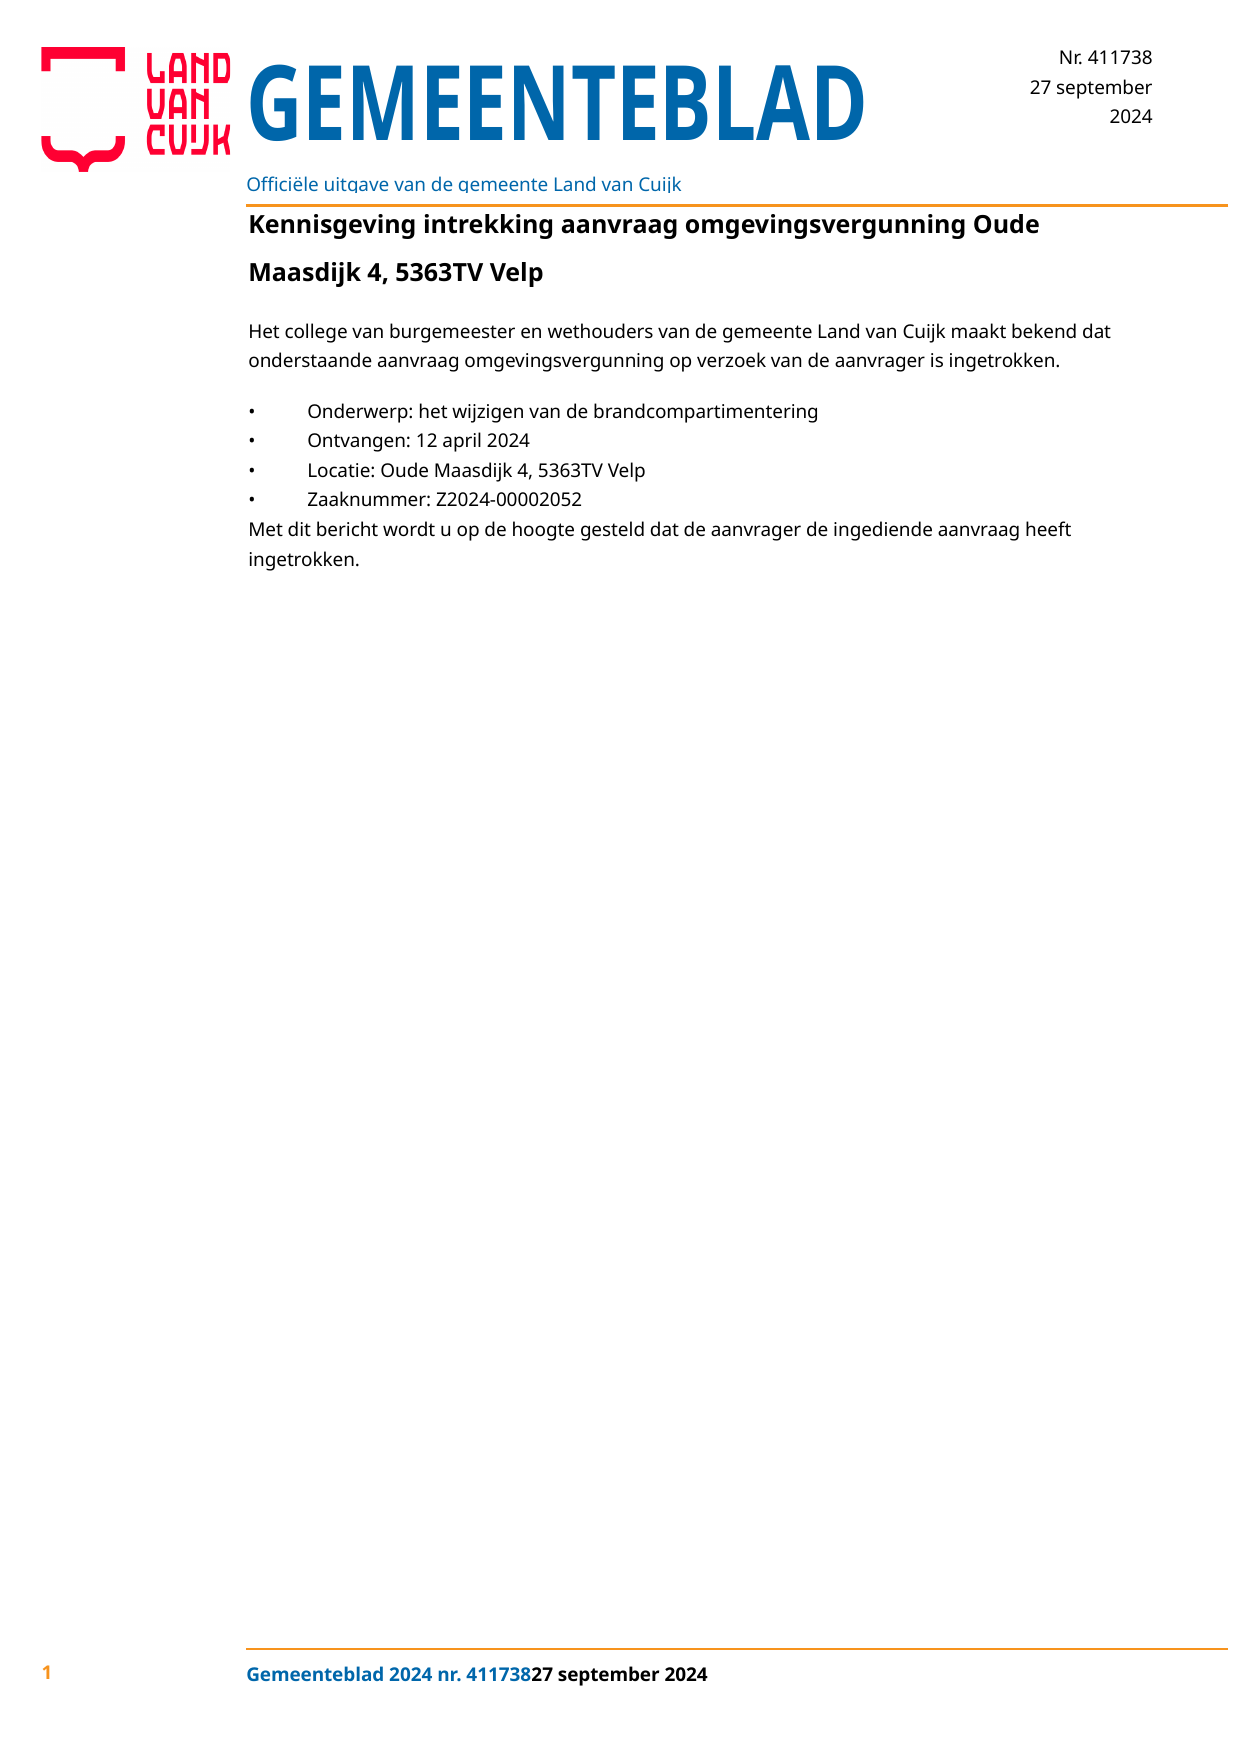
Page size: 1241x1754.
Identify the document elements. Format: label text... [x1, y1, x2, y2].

text Kennisgeving intrekking aanvraag omgevingsvergunning Oude Maasdijk 4, 5363TV Velp [248, 207, 1152, 288]
text Het college van burgemeester en wethouders van de gemeente Land van Cuijk maakt bekend dat onderstaande aanvraag omgevingsvergunning op verzoek van de aanvrager is ingetrokken. [248, 318, 1152, 373]
list Locatie: Oude Maasdijk 4, 5363TV Velp [248, 457, 1152, 483]
list Zaaknummer: Z2024-00002052 [248, 487, 1152, 512]
list Ontvangen: 12 april 2024 [248, 427, 1152, 453]
list Onderwerp: het wijzigen van de brandcompartimentering [248, 398, 1152, 424]
picture [41, 47, 231, 172]
text Met dit bericht wordt u op de hoogte gesteld dat de aanvrager de ingediende aanvraag heeft ingetrokken. [248, 516, 1152, 572]
